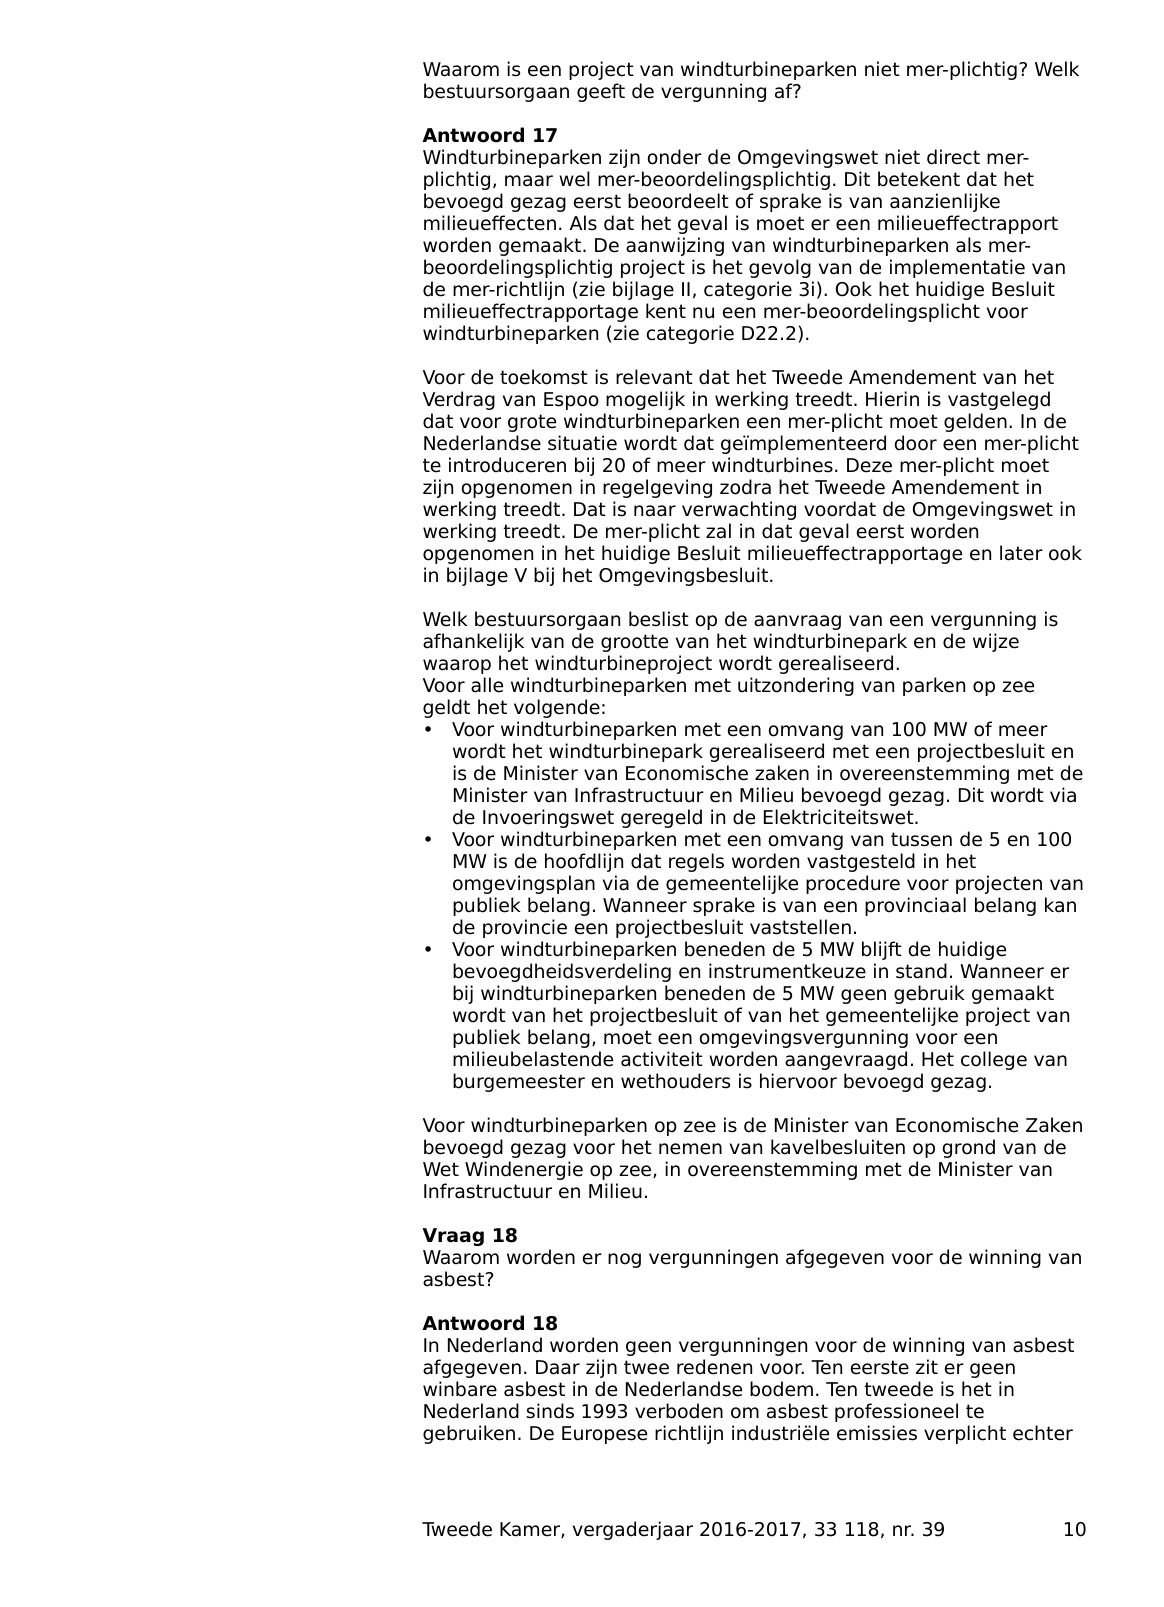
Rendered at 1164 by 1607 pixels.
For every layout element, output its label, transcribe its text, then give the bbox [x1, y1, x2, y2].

text • Voor windturbineparken met een omvang van tussen de 5 en 100 MW is de hoofdlijn dat regels worden vastgesteld in het omgevingsplan via de gemeentelijke procedure voor projecten van publiek belang. Wanneer sprake is van een provinciaal belang kan de provincie een projectbesluit vaststellen. [422, 829, 1087, 939]
text Antwoord 18 [422, 1313, 1087, 1335]
text Waarom is een project van windturbineparken niet mer-plichtig? Welk bestuursorgaan geeft de vergunning af? [422, 59, 1087, 103]
text Welk bestuursorgaan beslist op de aanvraag van een vergunning is afhankelijk van de grootte van het windturbinepark en de wijze waarop het windturbineproject wordt gerealiseerd. [422, 609, 1087, 675]
text Vraag 18 [422, 1225, 1087, 1247]
text Waarom worden er nog vergunningen afgegeven voor de winning van asbest? [422, 1247, 1087, 1291]
text Antwoord 17 [422, 125, 1087, 147]
text Voor alle windturbineparken met uitzondering van parken op zee geldt het volgende: [422, 675, 1087, 719]
text Voor windturbineparken op zee is de Minister van Economische Zaken bevoegd gezag voor het nemen van kavelbesluiten op grond van de Wet Windenergie op zee, in overeenstemming met de Minister van Infrastructuur en Milieu. [422, 1115, 1087, 1203]
text • Voor windturbineparken beneden de 5 MW blijft de huidige bevoegdheidsverdeling en instrumentkeuze in stand. Wanneer er bij windturbineparken beneden de 5 MW geen gebruik gemaakt wordt van het projectbesluit of van het gemeentelijke project van publiek belang, moet een omgevingsvergunning voor een milieubelastende activiteit worden aangevraagd. Het college van burgemeester en wethouders is hiervoor bevoegd gezag. [422, 939, 1087, 1093]
text Windturbineparken zijn onder de Omgevingswet niet direct mer-plichtig, maar wel mer-beoordelingsplichtig. Dit betekent dat het bevoegd gezag eerst beoordeelt of sprake is van aanzienlijke milieueffecten. Als dat het geval is moet er een milieueffectrapport worden gemaakt. De aanwijzing van windturbineparken als mer-beoordelingsplichtig project is het gevolg van de implementatie van de mer-richtlijn (zie bijlage II, categorie 3i). Ook het huidige Besluit milieueffectrapportage kent nu een mer-beoordelingsplicht voor windturbineparken (zie categorie D22.2). [422, 147, 1087, 345]
text Voor de toekomst is relevant dat het Tweede Amendement van het Verdrag van Espoo mogelijk in werking treedt. Hierin is vastgelegd dat voor grote windturbineparken een mer-plicht moet gelden. In de Nederlandse situatie wordt dat geïmplementeerd door een mer-plicht te introduceren bij 20 of meer windturbines. Deze mer-plicht moet zijn opgenomen in regelgeving zodra het Tweede Amendement in werking treedt. Dat is naar verwachting voordat de Omgevingswet in werking treedt. De mer-plicht zal in dat geval eerst worden opgenomen in het huidige Besluit milieueffectrapportage en later ook in bijlage V bij het Omgevingsbesluit. [422, 367, 1087, 587]
text • Voor windturbineparken met een omvang van 100 MW of meer wordt het windturbinepark gerealiseerd met een projectbesluit en is de Minister van Economische zaken in overeenstemming met de Minister van Infrastructuur en Milieu bevoegd gezag. Dit wordt via de Invoeringswet geregeld in de Elektriciteitswet. [422, 719, 1087, 829]
text In Nederland worden geen vergunningen voor de winning van asbest afgegeven. Daar zijn twee redenen voor. Ten eerste zit er geen winbare asbest in de Nederlandse bodem. Ten tweede is het in Nederland sinds 1993 verboden om asbest professioneel te gebruiken. De Europese richtlijn industriële emissies verplicht echter [422, 1335, 1087, 1445]
